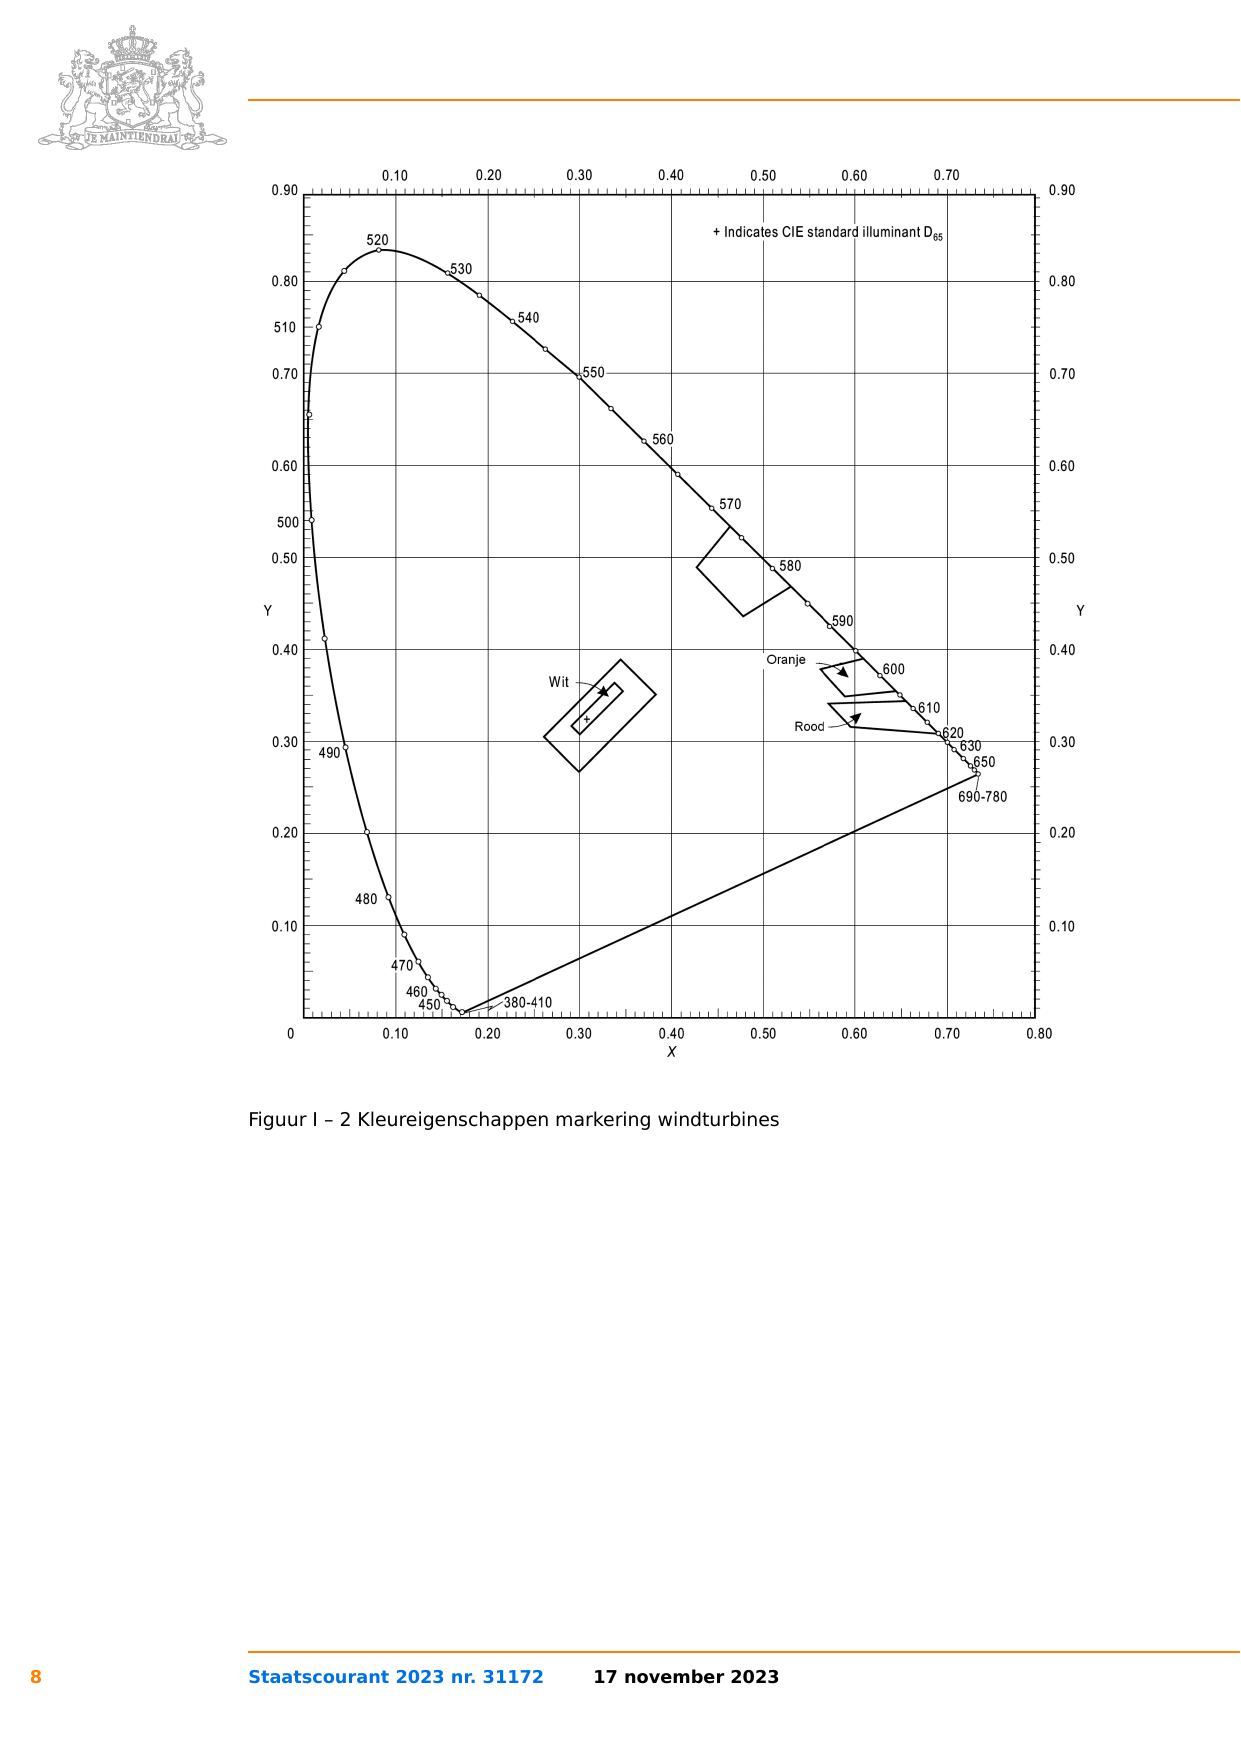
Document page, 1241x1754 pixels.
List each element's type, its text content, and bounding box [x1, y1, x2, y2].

picture [38, 25, 227, 150]
picture [248, 151, 1111, 1097]
text Figuur I – 2 Kleureigenschappen markering windturbines [248, 1108, 1110, 1130]
